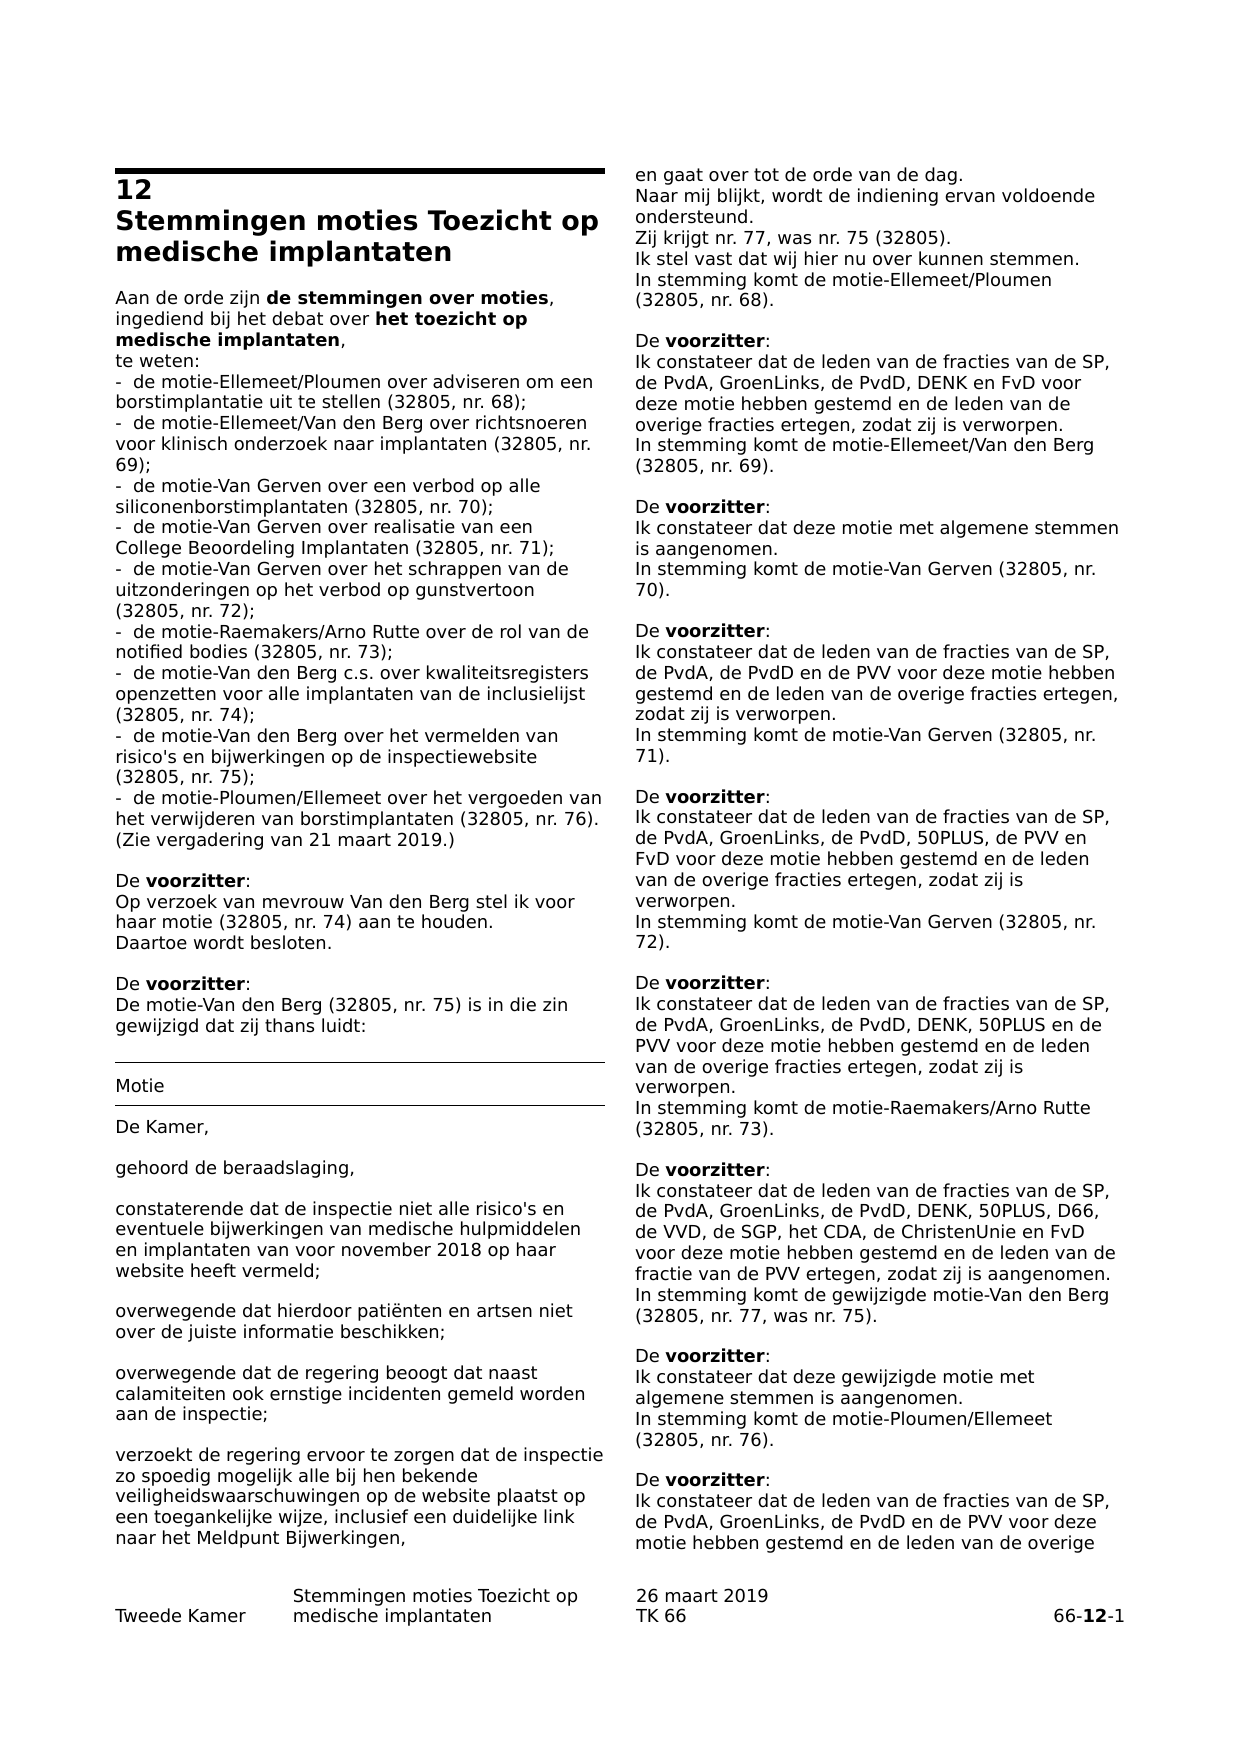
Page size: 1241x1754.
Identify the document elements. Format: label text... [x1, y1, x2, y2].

text Op verzoek van mevrouw Van den Berg stel ik voor haar motie (32805, nr. 74) aan te houden. [115, 891, 605, 933]
text Ik constateer dat deze motie met algemene stemmen is aangenomen. [635, 517, 1125, 559]
list de motie-Van den Berg c.s. over kwaliteitsregisters openzetten voor alle implantaten van de inclusielijst (32805, nr. 74); [115, 663, 605, 726]
list de motie-Raemakers/Arno Rutte over de rol van de notified bodies (32805, nr. 73); [115, 621, 605, 663]
list de motie-Van Gerven over een verbod op alle siliconenborstimplantaten (32805, nr. 70); [115, 476, 605, 517]
text De voorzitter: [635, 497, 1125, 517]
text In stemming komt de motie-Ellemeet/Van den Berg (32805, nr. 69). [635, 435, 1125, 477]
text (Zie vergadering van 21 maart 2019.) [115, 830, 605, 851]
list de motie-Van Gerven over het schrappen van de uitzonderingen op het verbod op gunstvertoon (32805, nr. 72); [115, 559, 605, 621]
text In stemming komt de motie-Van Gerven (32805, nr. 72). [635, 911, 1125, 953]
text Ik constateer dat de leden van de fracties van de SP, de PvdA, GroenLinks, de PvdD, DENK, 50PLUS en de PVV voor deze motie hebben gestemd en de leden van de overige fracties ertegen, zodat zij is verworpen. [635, 994, 1125, 1098]
text overwegende dat hierdoor patiënten en artsen niet over de juiste informatie beschikken; [115, 1301, 605, 1343]
text De voorzitter: [635, 1160, 1125, 1180]
text De voorzitter: [635, 621, 1125, 642]
text Ik constateer dat de leden van de fracties van de SP, de PvdA, GroenLinks, de PvdD, DENK en FvD voor deze motie hebben gestemd en de leden van de overige fracties ertegen, zodat zij is verworpen. [635, 352, 1125, 435]
text constaterende dat de inspectie niet alle risico's en eventuele bijwerkingen van medische hulpmiddelen en implantaten van voor november 2018 op haar website heeft vermeld; [115, 1198, 605, 1281]
list de motie-Van Gerven over realisatie van een College Beoordeling Implantaten (32805, nr. 71); [115, 517, 605, 559]
text Naar mij blijkt, wordt de indiening ervan voldoende ondersteund. [635, 186, 1125, 228]
text Motie [115, 1076, 605, 1097]
text Daartoe wordt besloten. [115, 933, 605, 954]
text De motie-Van den Berg (32805, nr. 75) is in die zin gewijzigd dat zij thans luidt: [115, 994, 605, 1036]
list de motie-Ellemeet/Van den Berg over richtsnoeren voor klinisch onderzoek naar implantaten (32805, nr. 69); [115, 413, 605, 476]
text Zij krijgt nr. 77, was nr. 75 (32805). [635, 228, 1125, 248]
text Ik constateer dat deze gewijzigde motie met algemene stemmen is aangenomen. [635, 1367, 1125, 1409]
text Ik constateer dat de leden van de fracties van de SP, de PvdA, GroenLinks, de PvdD, 50PLUS, de PVV en FvD voor deze motie hebben gestemd en de leden van de overige fracties ertegen, zodat zij is verworpen. [635, 807, 1125, 911]
text In stemming komt de motie-Ellemeet/Ploumen (32805, nr. 68). [635, 269, 1125, 311]
text overwegende dat de regering beoogt dat naast calamiteiten ook ernstige incidenten gemeld worden aan de inspectie; [115, 1363, 605, 1425]
text In stemming komt de motie-Van Gerven (32805, nr. 70). [635, 559, 1125, 601]
text In stemming komt de motie-Van Gerven (32805, nr. 71). [635, 725, 1125, 767]
text De voorzitter: [635, 1346, 1125, 1367]
text te weten: [115, 351, 605, 371]
text Aan de orde zijn de stemmingen over moties, ingediend bij het debat over het toezicht op medische implantaten, [115, 288, 605, 351]
text Ik constateer dat de leden van de fracties van de SP, de PvdA, GroenLinks, de PvdD en de PVV voor deze motie hebben gestemd en de leden van de overige [635, 1491, 1125, 1553]
text In stemming komt de motie-Ploumen/Ellemeet (32805, nr. 76). [635, 1409, 1125, 1450]
text en gaat over tot de orde van de dag. [635, 165, 1125, 186]
title 12 Stemmingen moties Toezicht op medische implantaten [115, 174, 605, 268]
text In stemming komt de motie-Raemakers/Arno Rutte (32805, nr. 73). [635, 1098, 1125, 1140]
text Ik stel vast dat wij hier nu over kunnen stemmen. [635, 248, 1125, 269]
text Ik constateer dat de leden van de fracties van de SP, de PvdA, GroenLinks, de PvdD, DENK, 50PLUS, D66, de VVD, de SGP, het CDA, de ChristenUnie en FvD voor deze motie hebben gestemd en de leden van de fractie van de PVV ertegen, zodat zij is aangenomen. [635, 1180, 1125, 1284]
list de motie-Ploumen/Ellemeet over het vergoeden van het verwijderen van borstimplantaten (32805, nr. 76). [115, 788, 605, 830]
text In stemming komt de gewijzigde motie-Van den Berg (32805, nr. 77, was nr. 75). [635, 1284, 1125, 1326]
text De voorzitter: [115, 871, 605, 891]
text verzoekt de regering ervoor te zorgen dat de inspectie zo spoedig mogelijk alle bij hen bekende veiligheidswaarschuwingen op de website plaatst op een toegankelijke wijze, inclusief een duidelijke link naar het Meldpunt Bijwerkingen, [115, 1445, 605, 1548]
text De voorzitter: [635, 787, 1125, 807]
text De voorzitter: [635, 973, 1125, 994]
text De voorzitter: [115, 974, 605, 994]
text De Kamer, [115, 1117, 605, 1138]
text gehoord de beraadslaging, [115, 1158, 605, 1178]
text Ik constateer dat de leden van de fracties van de SP, de PvdA, de PvdD en de PVV voor deze motie hebben gestemd en de leden van de overige fracties ertegen, zodat zij is verworpen. [635, 642, 1125, 725]
list de motie-Ellemeet/Ploumen over adviseren om een borstimplantatie uit te stellen (32805, nr. 68); [115, 371, 605, 413]
list de motie-Van den Berg over het vermelden van risico's en bijwerkingen op de inspectiewebsite (32805, nr. 75); [115, 726, 605, 788]
text De voorzitter: [635, 1470, 1125, 1491]
text De voorzitter: [635, 331, 1125, 352]
